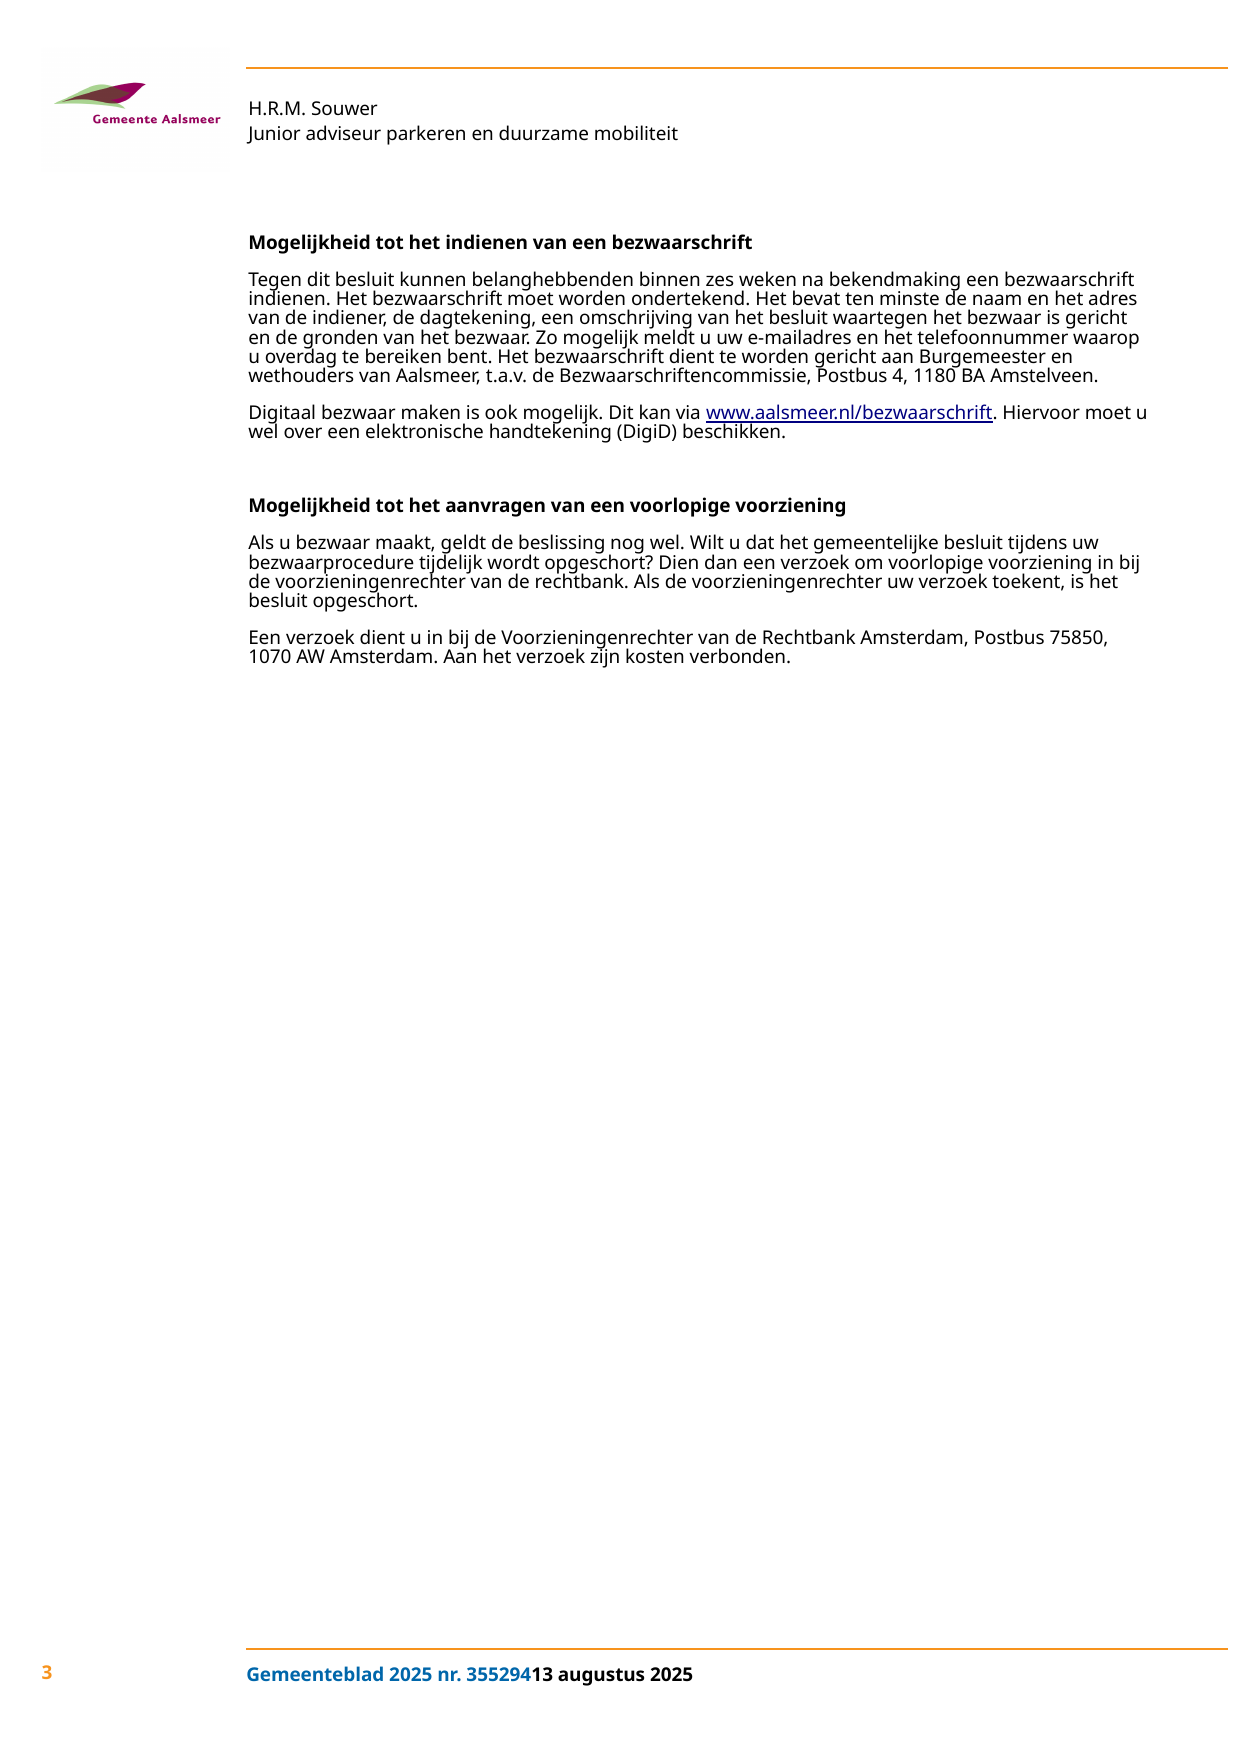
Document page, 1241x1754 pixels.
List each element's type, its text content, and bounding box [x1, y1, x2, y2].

text Digitaal bezwaar maken is ook mogelijk. Dit kan via www.aalsmeer.nl/bezwaarschrift. Hiervoor moet u wel over een elektronische handtekening (DigiD) beschikken. [248, 404, 1152, 443]
text Junior adviseur parkeren en duurzame mobiliteit [248, 121, 1152, 146]
text Een verzoek dient u in bij de Voorzieningenrechter van de Rechtbank Amsterdam, Postbus 75850, 1070 AW Amsterdam. Aan het verzoek zijn kosten verbonden. [248, 629, 1152, 668]
text Als u bezwaar maakt, geldt de beslissing nog wel. Wilt u dat het gemeentelijke besluit tijdens uw bezwaarprocedure tijdelijk wordt opgeschort? Dien dan een verzoek om voorlopige voorziening in bij de voorzieningenrechter van de rechtbank. Als de voorzieningenrechter uw verzoek toekent, is het besluit opgeschort. [248, 534, 1152, 611]
picture [41, 47, 231, 172]
text H.R.M. Souwer [248, 95, 1152, 121]
text Tegen dit besluit kunnen belanghebbenden binnen zes weken na bekendmaking een bezwaarschrift indienen. Het bezwaarschrift moet worden ondertekend. Het bevat ten minste de naam en het adres van de indiener, de dagtekening, een omschrijving van het besluit waartegen het bezwaar is gericht en de gronden van het bezwaar. Zo mogelijk meldt u uw e-mailadres en het telefoonnummer waarop u overdag te bereiken bent. Het bezwaarschrift dient te worden gericht aan Burgemeester en wethouders van Aalsmeer, t.a.v. de Bezwaarschriftencommissie, Postbus 4, 1180 BA Amstelveen. [248, 271, 1152, 386]
text Mogelijkheid tot het aanvragen van een voorlopige voorziening [248, 497, 1152, 517]
text Mogelijkheid tot het indienen van een bezwaarschrift [248, 234, 1152, 253]
